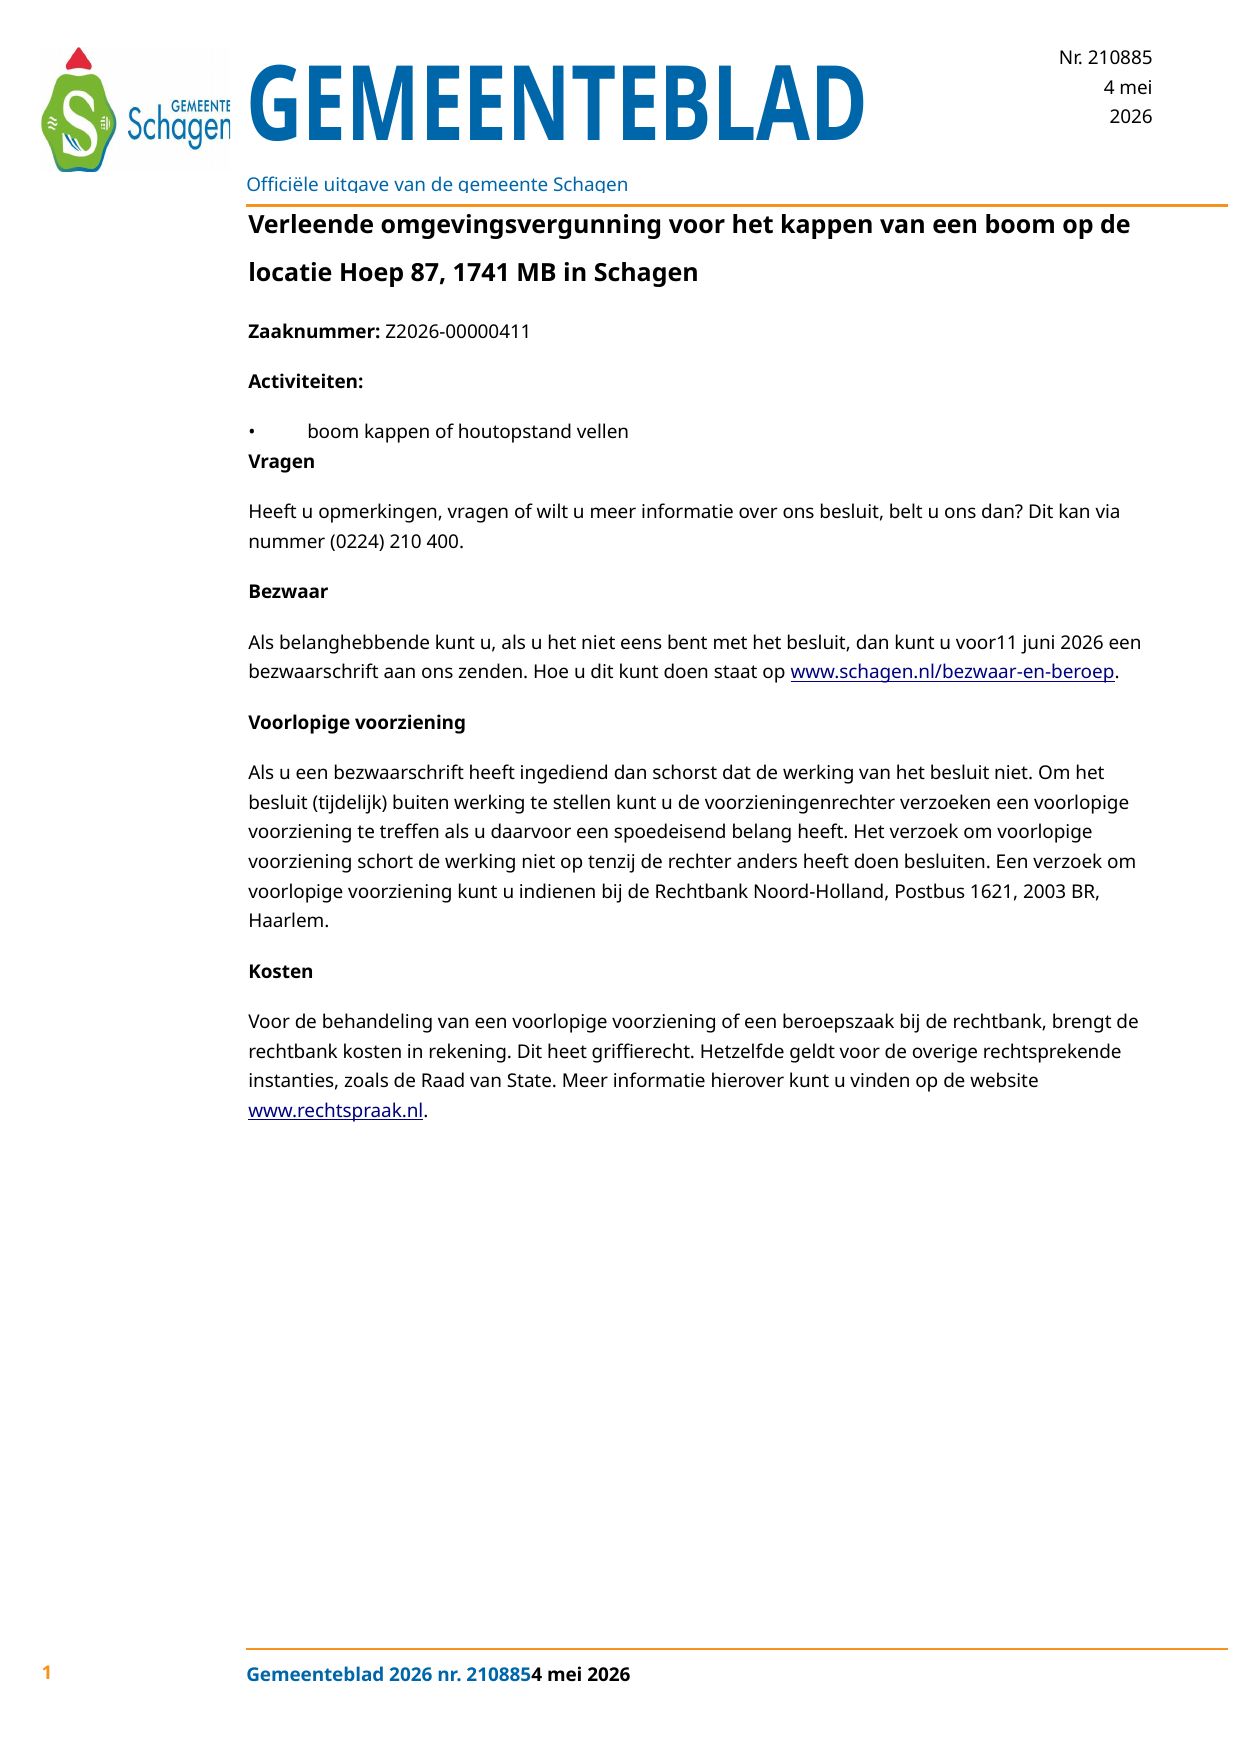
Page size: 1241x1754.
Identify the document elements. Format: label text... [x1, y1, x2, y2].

text Kosten [248, 958, 1152, 984]
text Heeft u opmerkingen, vragen of wilt u meer informatie over ons besluit, belt u ons dan? Dit kan via nummer (0224) 210 400. [248, 499, 1152, 554]
text Voorlopige voorziening [248, 709, 1152, 735]
text Vragen [248, 448, 1152, 474]
text Als belanghebbende kunt u, als u het niet eens bent met het besluit, dan kunt u voor11 juni 2026 een bezwaarschrift aan ons zenden. Hoe u dit kunt doen staat op www.schagen.nl/bezwaar-en-beroep. [248, 629, 1152, 684]
text Verleende omgevingsvergunning voor het kappen van een boom op de locatie Hoep 87, 1741 MB in Schagen [248, 207, 1152, 288]
text Bezwaar [248, 579, 1152, 604]
list boom kappen of houtopstand vellen [248, 419, 1152, 444]
text Als u een bezwaarschrift heeft ingediend dan schorst dat de werking van het besluit niet. Om het besluit (tijdelijk) buiten werking te stellen kunt u de voorzieningenrechter verzoeken een voorlopige voorziening te treffen als u daarvoor een spoedeisend belang heeft. Het verzoek om voorlopige voorziening schort de werking niet op tenzij de rechter anders heeft doen besluiten. Een verzoek om voorlopige voorziening kunt u indienen bij de Rechtbank Noord-Holland, Postbus 1621, 2003 BR, Haarlem. [248, 759, 1152, 933]
picture [41, 47, 231, 172]
text Zaaknummer: Z2026-00000411 [248, 318, 1152, 344]
text Voor de behandeling van een voorlopige voorziening of een beroepszaak bij de rechtbank, brengt de rechtbank kosten in rekening. Dit heet griffierecht. Hetzelfde geldt voor de overige rechtsprekende instanties, zoals de Raad van State. Meer informatie hierover kunt u vinden op de website www.rechtspraak.nl. [248, 1008, 1152, 1123]
text Activiteiten: [248, 368, 1152, 394]
